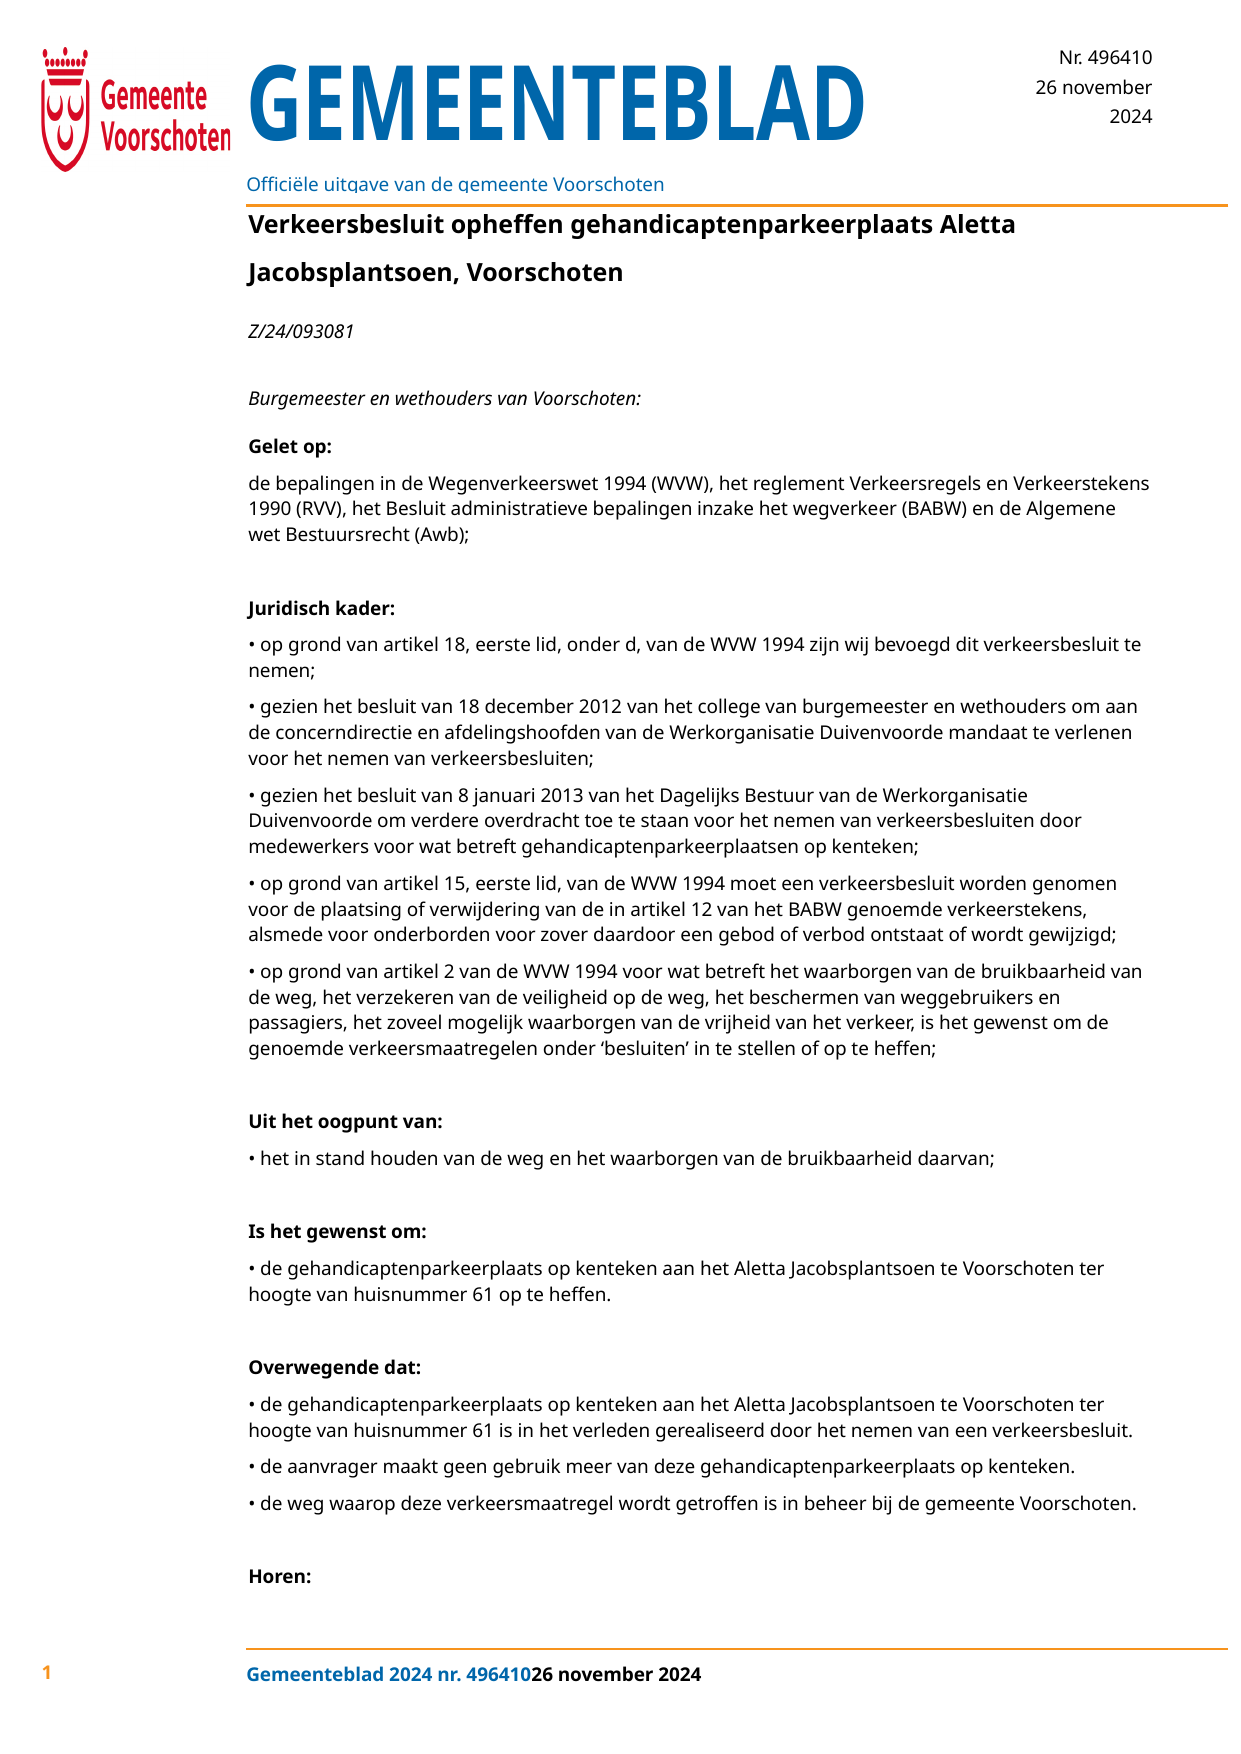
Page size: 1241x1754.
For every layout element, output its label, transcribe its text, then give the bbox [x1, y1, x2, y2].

text Juridisch kader: [248, 595, 1152, 620]
text • gezien het besluit van 8 januari 2013 van het Dagelijks Bestuur van de Werkorganisatie Duivenvoorde om verdere overdracht toe te staan voor het nemen van verkeersbesluiten door medewerkers voor wat betreft gehandicaptenparkeerplaatsen op kenteken; [248, 782, 1152, 859]
text de bepalingen in de Wegenverkeerswet 1994 (WVW), het reglement Verkeersregels en Verkeerstekens 1990 (RVV), het Besluit administratieve bepalingen inzake het wegverkeer (BABW) en de Algemene wet Bestuursrecht (Awb); [248, 470, 1152, 547]
text Horen: [248, 1563, 1152, 1589]
text • de gehandicaptenparkeerplaats op kenteken aan het Aletta Jacobsplantsoen te Voorschoten ter hoogte van huisnummer 61 is in het verleden gerealiseerd door het nemen van een verkeersbesluit. [248, 1391, 1152, 1442]
text • gezien het besluit van 18 december 2012 van het college van burgemeester en wethouders om aan de concerndirectie en afdelingshoofden van de Werkorganisatie Duivenvoorde mandaat te verlenen voor het nemen van verkeersbesluiten; [248, 694, 1152, 771]
text • op grond van artikel 15, eerste lid, van de WVW 1994 moet een verkeersbesluit worden genomen voor de plaatsing of verwijdering van de in artikel 12 van het BABW genoemde verkeerstekens, alsmede voor onderborden voor zover daardoor een gebod of verbod ontstaat of wordt gewijzigd; [248, 870, 1152, 947]
text • op grond van artikel 2 van de WVW 1994 voor wat betreft het waarborgen van de bruikbaarheid van de weg, het verzekeren van de veiligheid op de weg, het beschermen van weggebruikers en passagiers, het zoveel mogelijk waarborgen van de vrijheid van het verkeer, is het gewenst om de genoemde verkeersmaatregelen onder ‘besluiten’ in te stellen of op te heffen; [248, 958, 1152, 1061]
text • de gehandicaptenparkeerplaats op kenteken aan het Aletta Jacobsplantsoen te Voorschoten ter hoogte van huisnummer 61 op te heffen. [248, 1255, 1152, 1307]
text Z/24/093081 [248, 318, 1152, 344]
text Burgemeester en wethouders van Voorschoten: [248, 386, 1152, 411]
text • de aanvrager maakt geen gebruik meer van deze gehandicaptenparkeerplaats op kenteken. [248, 1453, 1152, 1479]
text • het in stand houden van de weg en het waarborgen van de bruikbaarheid daarvan; [248, 1145, 1152, 1171]
text Is het gewenst om: [248, 1219, 1152, 1244]
text Verkeersbesluit opheffen gehandicaptenparkeerplaats Aletta Jacobsplantsoen, Voorschoten [248, 207, 1152, 288]
text • op grond van artikel 18, eerste lid, onder d, van de WVW 1994 zijn wij bevoegd dit verkeersbesluit te nemen; [248, 631, 1152, 683]
text • de weg waarop deze verkeersmaatregel wordt getroffen is in beheer bij de gemeente Voorschoten. [248, 1490, 1152, 1516]
text Gelet op: [248, 433, 1152, 459]
picture [41, 47, 231, 172]
text Overwegende dat: [248, 1354, 1152, 1380]
text Uit het oogpunt van: [248, 1109, 1152, 1134]
